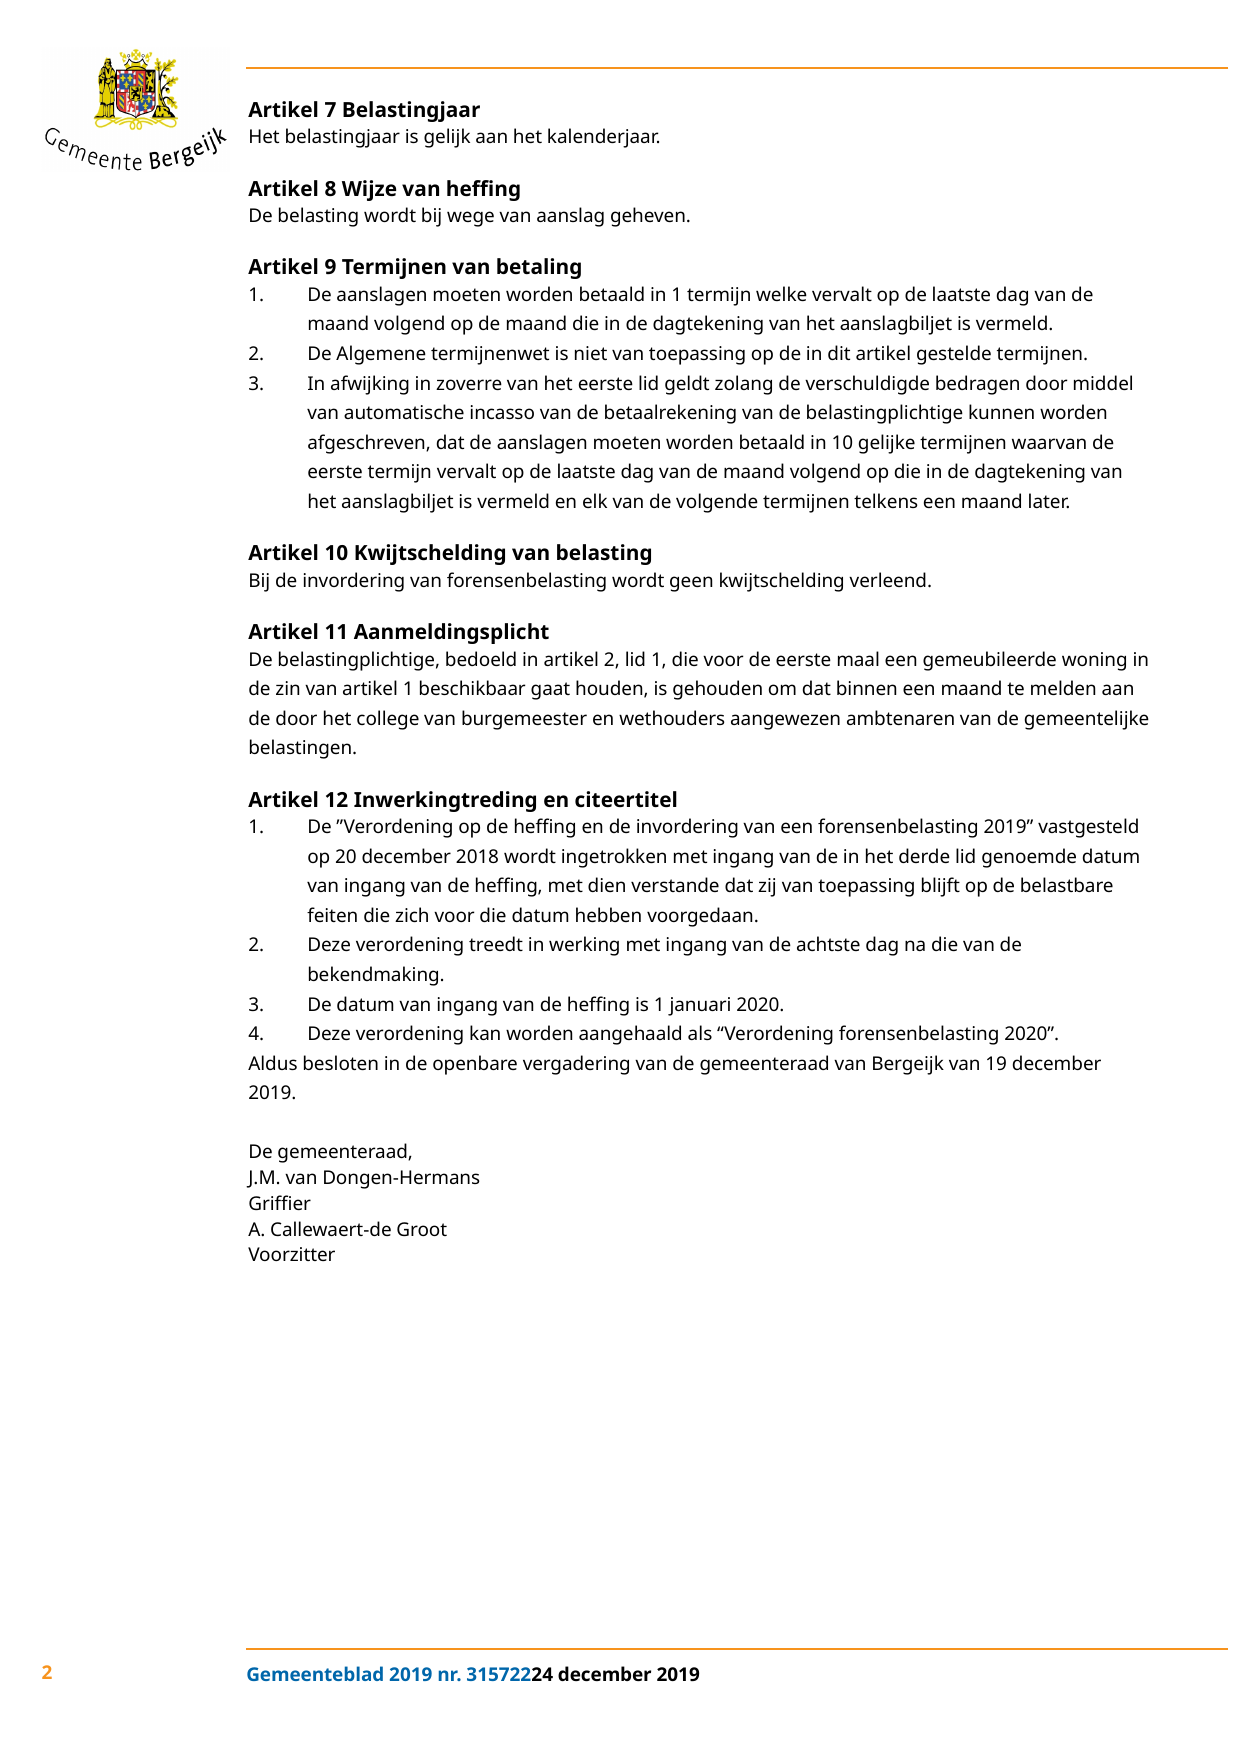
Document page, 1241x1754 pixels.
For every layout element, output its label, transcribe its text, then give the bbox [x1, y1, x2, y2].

text J.M. van Dongen-Hermans [248, 1164, 1152, 1190]
text Artikel 11 Aanmeldingsplicht [248, 617, 1152, 646]
list De aanslagen moeten worden betaald in 1 termijn welke vervalt op de laatste dag van de maand volgend op de maand die in de dagtekening van het aanslagbiljet is vermeld. [248, 281, 1152, 336]
text Artikel 8 Wijze van heffing [248, 174, 1152, 202]
text De belasting wordt bij wege van aanslag geheven. [248, 202, 1152, 228]
text Artikel 10 Kwijtschelding van belasting [248, 538, 1152, 567]
text Artikel 12 Inwerkingtreding en citeertitel [248, 785, 1152, 813]
text De belastingplichtige, bedoeld in artikel 2, lid 1, die voor de eerste maal een gemeubileerde woning in de zin van artikel 1 beschikbaar gaat houden, is gehouden om dat binnen een maand te melden aan de door het college van burgemeester en wethouders aangewezen ambtenaren van de gemeentelijke belastingen. [248, 646, 1152, 760]
text De gemeenteraad, [248, 1139, 1152, 1164]
text Bij de invordering van forensenbelasting wordt geen kwijtschelding verleend. [248, 567, 1152, 593]
text Artikel 9 Termijnen van betaling [248, 252, 1152, 281]
list In afwijking in zoverre van het eerste lid geldt zolang de verschuldigde bedragen door middel van automatische incasso van de betaalrekening van de belastingplichtige kunnen worden afgeschreven, dat de aanslagen moeten worden betaald in 10 gelijke termijnen waarvan de eerste termijn vervalt op de laatste dag van de maand volgend op die in de dagtekening van het aanslagbiljet is vermeld en elk van de volgende termijnen telkens een maand later. [248, 370, 1152, 514]
list Deze verordening treedt in werking met ingang van de achtste dag na die van de bekendmaking. [248, 932, 1152, 987]
list De datum van ingang van de heffing is 1 januari 2020. [248, 991, 1152, 1017]
text Voorzitter [248, 1242, 1152, 1267]
text Artikel 7 Belastingjaar [248, 95, 1152, 123]
text Griffier [248, 1190, 1152, 1216]
text Aldus besloten in de openbare vergadering van de gemeenteraad van Bergeijk van 19 december 2019. [248, 1050, 1152, 1105]
text A. Callewaert-de Groot [248, 1216, 1152, 1242]
list De ”Verordening op de heffing en de invordering van een forensenbelasting 2019” vastgesteld op 20 december 2018 wordt ingetrokken met ingang van de in het derde lid genoemde datum van ingang van de heffing, met dien verstande dat zij van toepassing blijft op de belastbare feiten die zich voor die datum hebben voorgedaan. [248, 813, 1152, 928]
text Het belastingjaar is gelijk aan het kalenderjaar. [248, 123, 1152, 149]
list Deze verordening kan worden aangehaald als “Verordening forensenbelasting 2020”. [248, 1020, 1152, 1046]
picture [41, 47, 231, 172]
list De Algemene termijnenwet is niet van toepassing op de in dit artikel gestelde termijnen. [248, 340, 1152, 366]
